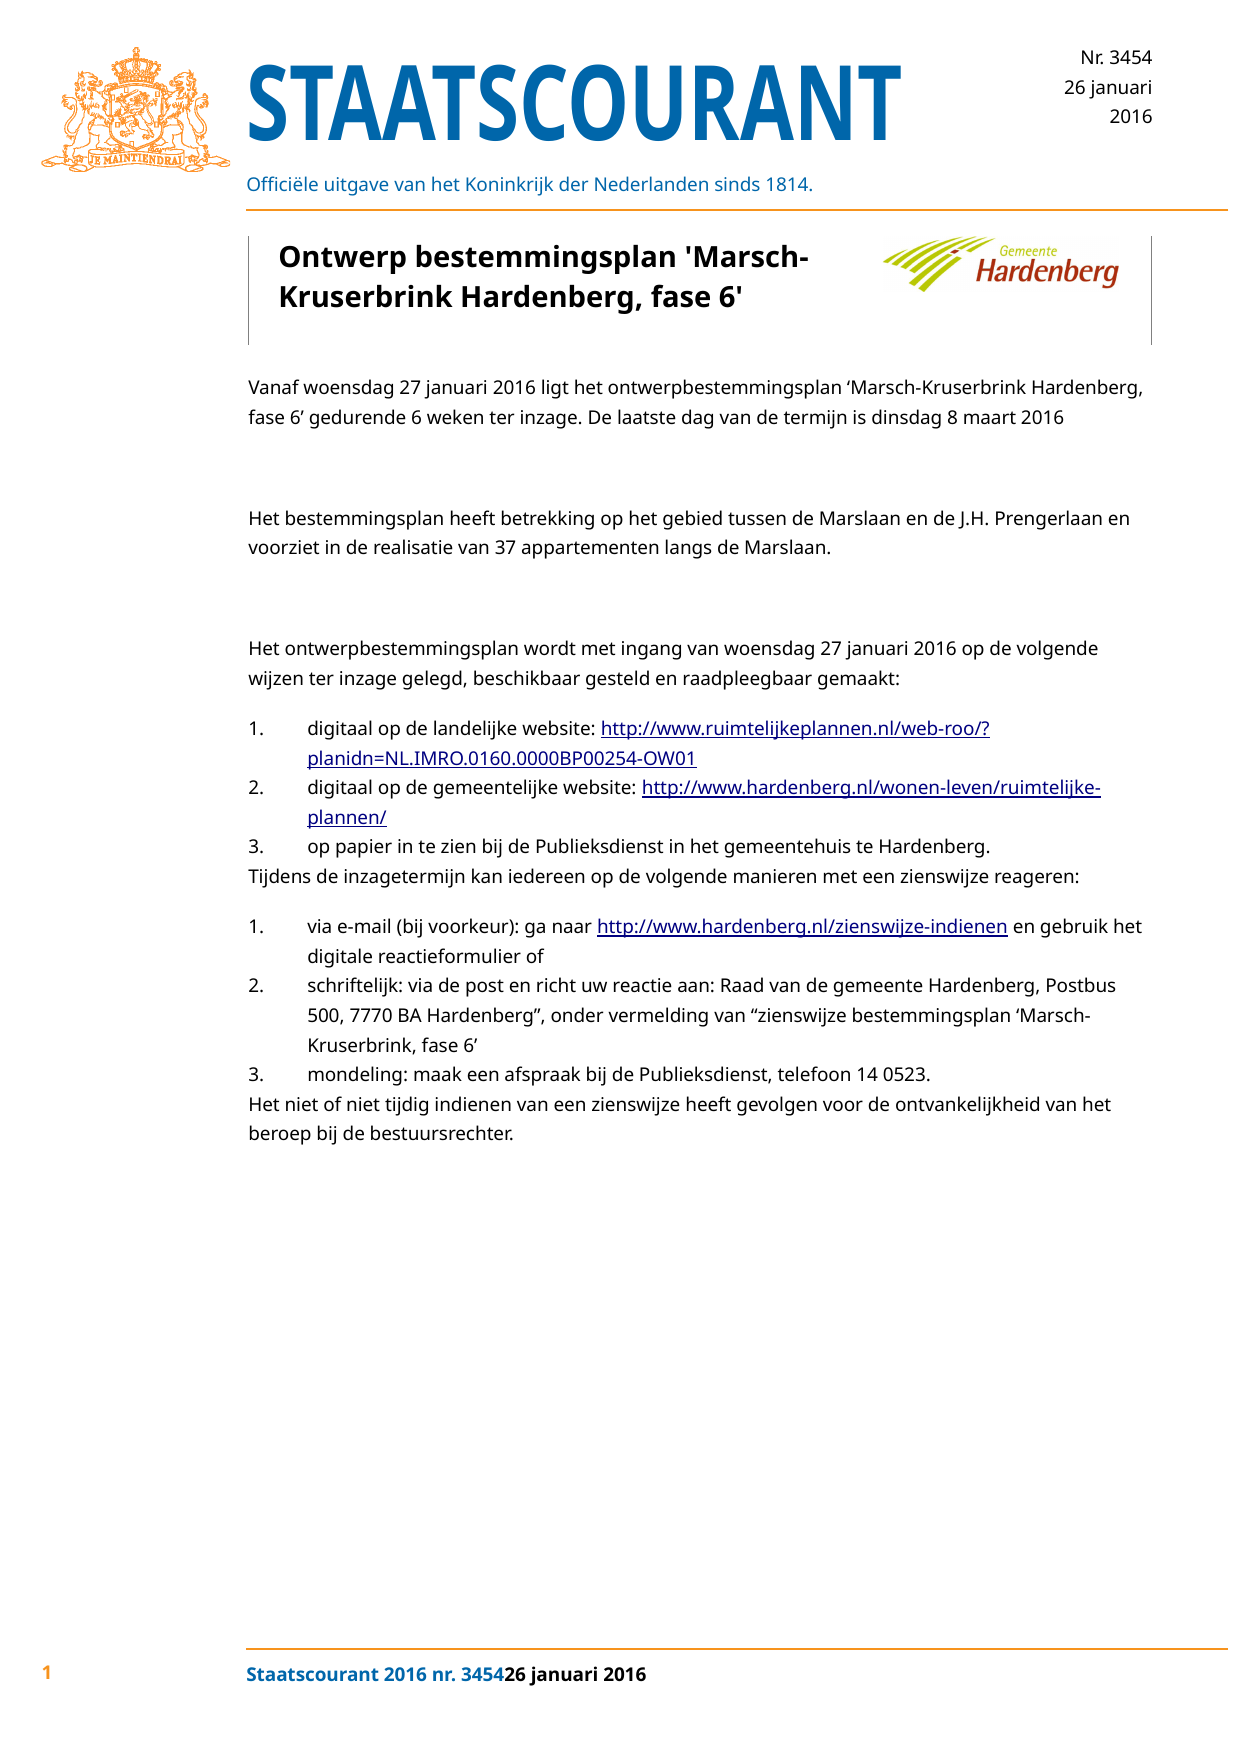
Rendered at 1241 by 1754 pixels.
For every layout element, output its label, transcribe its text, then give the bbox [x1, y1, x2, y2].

table_header Ontwerp bestemmingsplan 'Marsch-Kruserbrink Hardenberg, fase 6' [249, 236, 850, 345]
list digitaal op de landelijke website: http://www.ruimtelijkeplannen.nl/web-roo/?planidn=NL.IMRO.0160.0000BP00254-OW01 [248, 715, 1152, 770]
list op papier in te zien bij de Publieksdienst in het gemeentehuis te Hardenberg. [248, 833, 1152, 859]
text Het ontwerpbestemmingsplan wordt met ingang van woensdag 27 januari 2016 op de volgende wijzen ter inzage gelegd, beschikbaar gesteld en raadpleegbaar gemaakt: [248, 635, 1152, 690]
list via e-mail (bij voorkeur): ga naar http://www.hardenberg.nl/zienswijze-indienen en gebruik het digitale reactieformulier of [248, 913, 1152, 969]
list digitaal op de gemeentelijke website: http://www.hardenberg.nl/wonen-leven/ruimtelijke-plannen/ [248, 774, 1152, 829]
text Het niet of niet tijdig indienen van een zienswijze heeft gevolgen voor de ontvankelijkheid van het beroep bij de bestuursrechter. [248, 1091, 1152, 1146]
list schriftelijk: via de post en richt uw reactie aan: Raad van de gemeente Hardenberg, Postbus 500, 7770 BA Hardenberg”, onder vermelding van “zienswijze bestemmingsplan ‘Marsch-Kruserbrink, fase 6’ [248, 973, 1152, 1057]
table_header [850, 236, 1151, 345]
list mondeling: maak een afspraak bij de Publieksdienst, telefoon 14 0523. [248, 1061, 1152, 1087]
picture [41, 47, 231, 172]
text Het bestemmingsplan heeft betrekking op het gebied tussen de Marslaan en de J.H. Prengerlaan en voorziet in de realisatie van 37 appartementen langs de Marslaan. [248, 505, 1152, 560]
text Vanaf woensdag 27 januari 2016 ligt het ontwerpbestemmingsplan ‘Marsch-Kruserbrink Hardenberg, fase 6’ gedurende 6 weken ter inzage. De laatste dag van de termijn is dinsdag 8 maart 2016 [248, 374, 1152, 429]
picture [882, 236, 1119, 292]
text Tijdens de inzagetermijn kan iedereen op de volgende manieren met een zienswijze reageren: [248, 863, 1152, 889]
